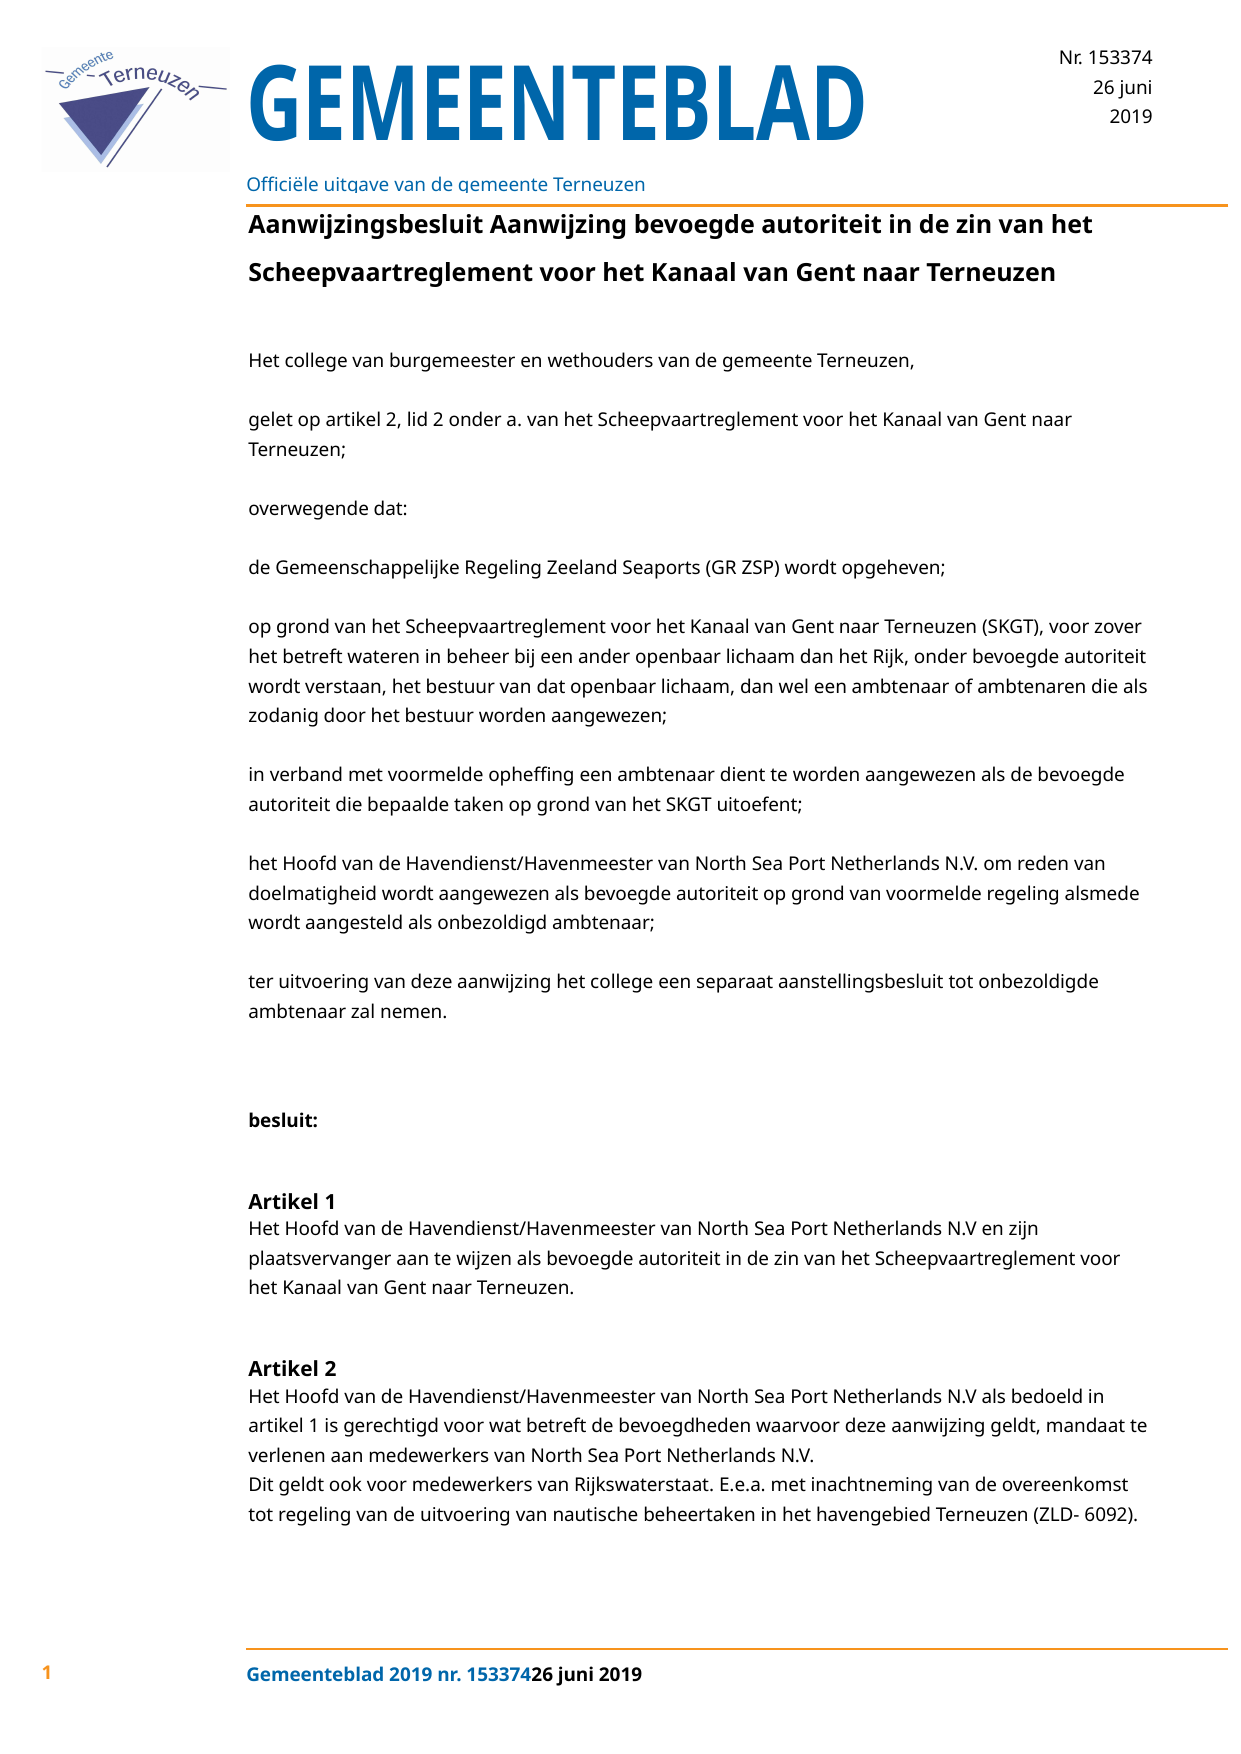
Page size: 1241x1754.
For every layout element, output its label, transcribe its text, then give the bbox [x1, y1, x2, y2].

text het Hoofd van de Havendienst/Havenmeester van North Sea Port Netherlands N.V. om reden van doelmatigheid wordt aangewezen als bevoegde autoriteit op grond van voormelde regeling alsmede wordt aangesteld als onbezoldigd ambtenaar; [248, 850, 1152, 935]
text Artikel 2 [248, 1354, 1152, 1383]
text besluit: [248, 1107, 1152, 1132]
text op grond van het Scheepvaartreglement voor het Kanaal van Gent naar Terneuzen (SKGT), voor zover het betreft wateren in beheer bij een ander openbaar lichaam dan het Rijk, onder bevoegde autoriteit wordt verstaan, het bestuur van dat openbaar lichaam, dan wel een ambtenaar of ambtenaren die als zodanig door het bestuur worden aangewezen; [248, 614, 1152, 728]
text Dit geldt ook voor medewerkers van Rijkswaterstaat. E.e.a. met inachtneming van de overeenkomst tot regeling van de uitvoering van nautische beheertaken in het havengebied Terneuzen (ZLD- 6092). [248, 1472, 1152, 1527]
text overwegende dat: [248, 495, 1152, 521]
text Het Hoofd van de Havendienst/Havenmeester van North Sea Port Netherlands N.V als bedoeld in artikel 1 is gerechtigd voor wat betreft de bevoegdheden waarvoor deze aanwijzing geldt, mandaat te verlenen aan medewerkers van North Sea Port Netherlands N.V. [248, 1383, 1152, 1468]
text Aanwijzingsbesluit Aanwijzing bevoegde autoriteit in de zin van het Scheepvaartreglement voor het Kanaal van Gent naar Terneuzen [248, 207, 1152, 288]
text de Gemeenschappelijke Regeling Zeeland Seaports (GR ZSP) wordt opgeheven; [248, 554, 1152, 580]
text gelet op artikel 2, lid 2 onder a. van het Scheepvaartreglement voor het Kanaal van Gent naar Terneuzen; [248, 407, 1152, 462]
text Het Hoofd van de Havendienst/Havenmeester van North Sea Port Netherlands N.V en zijn plaatsvervanger aan te wijzen als bevoegde autoriteit in de zin van het Scheepvaartreglement voor het Kanaal van Gent naar Terneuzen. [248, 1215, 1152, 1300]
text Het college van burgemeester en wethouders van de gemeente Terneuzen, [248, 347, 1152, 373]
text ter uitvoering van deze aanwijzing het college een separaat aanstellingsbesluit tot onbezoldigde ambtenaar zal nemen. [248, 969, 1152, 1024]
text in verband met voormelde opheffing een ambtenaar dient te worden aangewezen als de bevoegde autoriteit die bepaalde taken op grond van het SKGT uitoefent; [248, 762, 1152, 817]
text Artikel 1 [248, 1187, 1152, 1215]
picture [41, 47, 231, 172]
